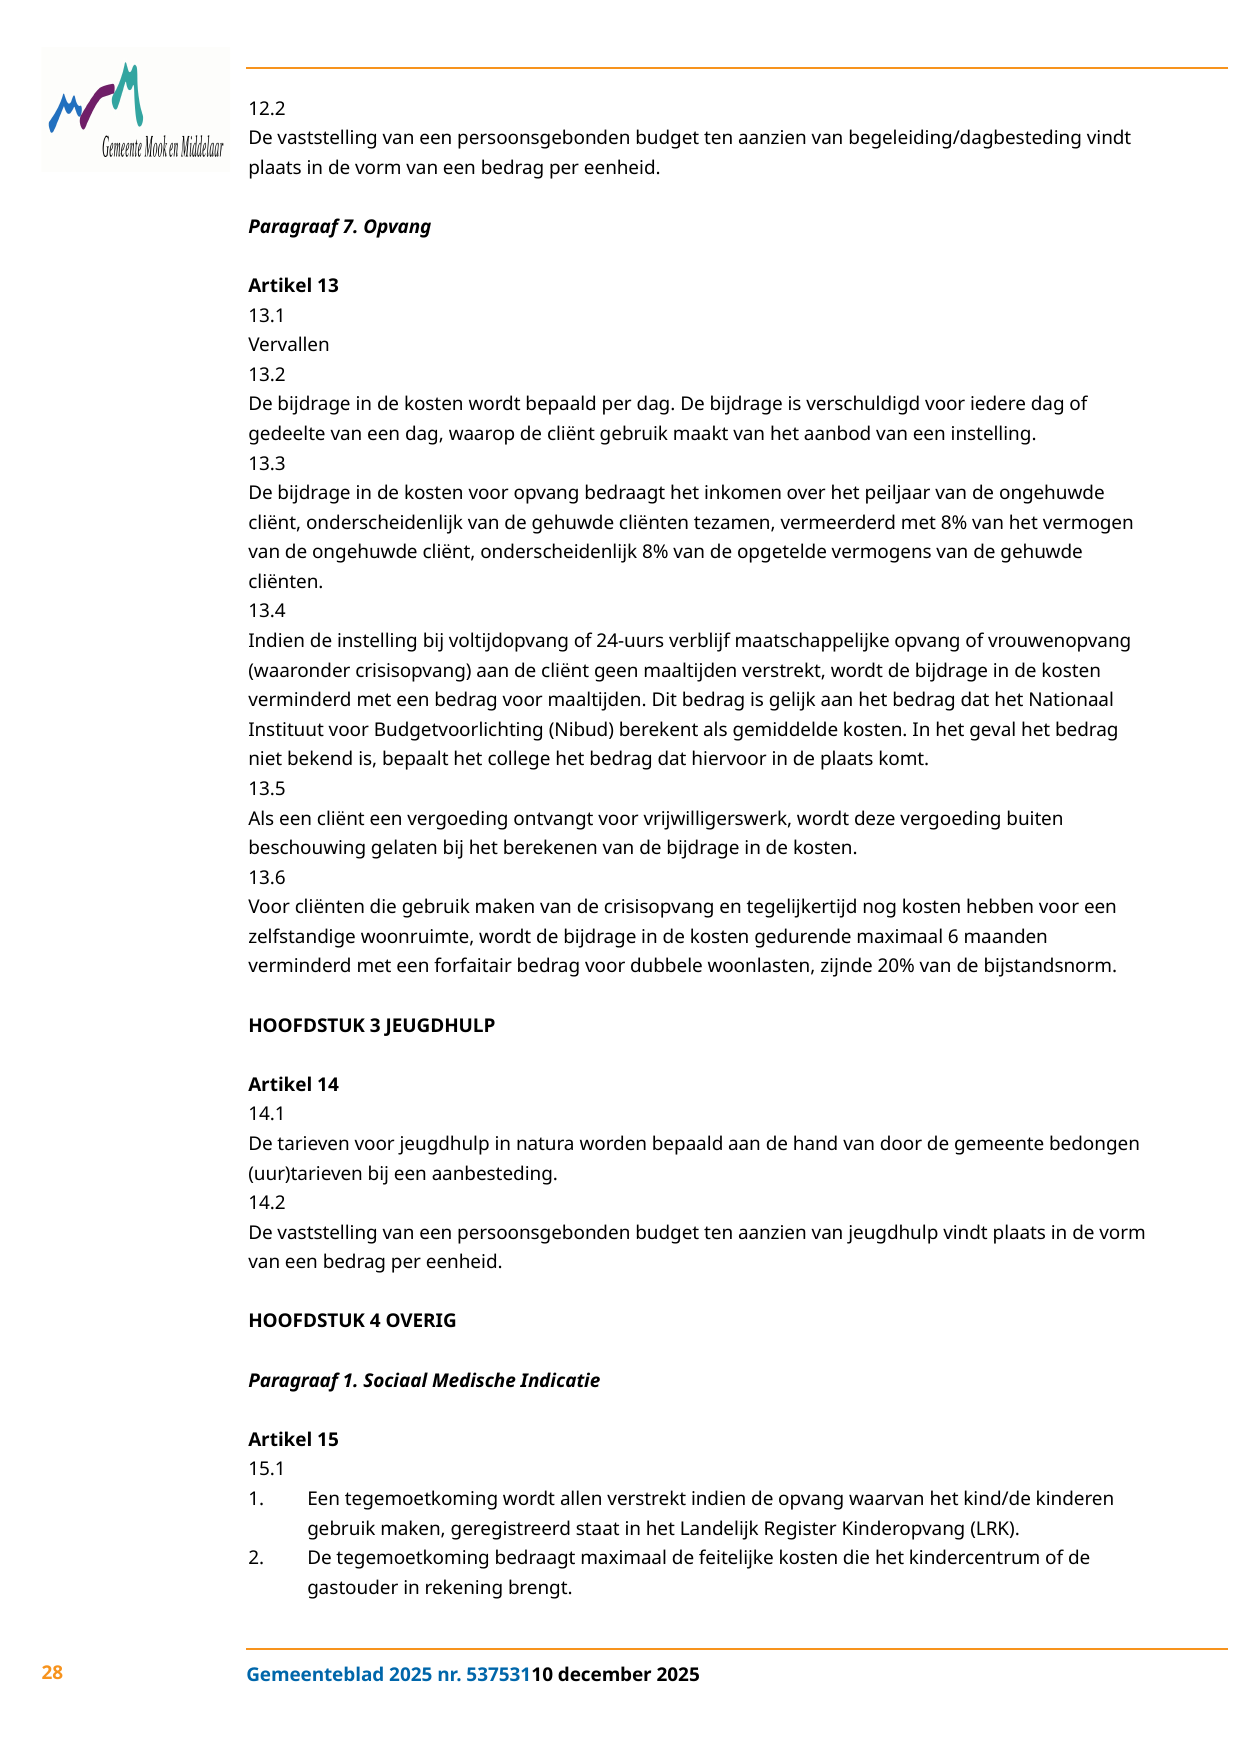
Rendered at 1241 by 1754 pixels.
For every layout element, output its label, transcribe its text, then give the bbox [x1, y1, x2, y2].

text Voor cliënten die gebruik maken van de crisisopvang en tegelijkertijd nog kosten hebben voor een zelfstandige woonruimte, wordt de bijdrage in de kosten gedurende maximaal 6 maanden verminderd met een forfaitair bedrag voor dubbele woonlasten, zijnde 20% van de bijstandsnorm. [248, 893, 1152, 978]
text 13.6 [248, 864, 1152, 890]
text Indien de instelling bij voltijdopvang of 24-uurs verblijf maatschappelijke opvang of vrouwenopvang (waaronder crisisopvang) aan de cliënt geen maaltijden verstrekt, wordt de bijdrage in de kosten verminderd met een bedrag voor maaltijden. Dit bedrag is gelijk aan het bedrag dat het Nationaal Instituut voor Budgetvoorlichting (Nibud) berekent als gemiddelde kosten. In het geval het bedrag niet bekend is, bepaalt het college het bedrag dat hiervoor in de plaats komt. [248, 627, 1152, 771]
text Artikel 14 [248, 1071, 1152, 1097]
picture [41, 47, 231, 172]
text 13.1 [248, 302, 1152, 328]
list Een tegemoetkoming wordt allen verstrekt indien de opvang waarvan het kind/de kinderen gebruik maken, geregistreerd staat in het Landelijk Register Kinderopvang (LRK). [248, 1485, 1152, 1541]
text Als een cliënt een vergoeding ontvangt voor vrijwilligerswerk, wordt deze vergoeding buiten beschouwing gelaten bij het berekenen van de bijdrage in de kosten. [248, 805, 1152, 860]
text 13.5 [248, 775, 1152, 801]
text De vaststelling van een persoonsgebonden budget ten aanzien van begeleiding/dagbesteding vindt plaats in de vorm van een bedrag per eenheid. [248, 124, 1152, 180]
text 15.1 [248, 1456, 1152, 1481]
text HOOFDSTUK 3 JEUGDHULP [248, 1012, 1152, 1038]
text 14.1 [248, 1101, 1152, 1126]
text 14.2 [248, 1189, 1152, 1215]
text De bijdrage in de kosten wordt bepaald per dag. De bijdrage is verschuldigd voor iedere dag of gedeelte van een dag, waarop de cliënt gebruik maakt van het aanbod van een instelling. [248, 391, 1152, 446]
text 13.2 [248, 361, 1152, 387]
text Vervallen [248, 331, 1152, 357]
text HOOFDSTUK 4 OVERIG [248, 1308, 1152, 1333]
text 13.4 [248, 598, 1152, 623]
text 13.3 [248, 450, 1152, 476]
text 12.2 [248, 95, 1152, 121]
text De bijdrage in de kosten voor opvang bedraagt het inkomen over het peiljaar van de ongehuwde cliënt, onderscheidenlijk van de gehuwde cliënten tezamen, vermeerderd met 8% van het vermogen van de ongehuwde cliënt, onderscheidenlijk 8% van de opgetelde vermogens van de gehuwde cliënten. [248, 479, 1152, 594]
text De tarieven voor jeugdhulp in natura worden bepaald aan de hand van door de gemeente bedongen (uur)tarieven bij een aanbesteding. [248, 1130, 1152, 1186]
list De tegemoetkoming bedraagt maximaal de feitelijke kosten die het kindercentrum of de gastouder in rekening brengt. [248, 1544, 1152, 1600]
text De vaststelling van een persoonsgebonden budget ten aanzien van jeugdhulp vindt plaats in de vorm van een bedrag per eenheid. [248, 1219, 1152, 1274]
text Artikel 15 [248, 1426, 1152, 1452]
text Paragraaf 1. Sociaal Medische Indicatie [248, 1367, 1152, 1393]
text Paragraaf 7. Opvang [248, 213, 1152, 239]
text Artikel 13 [248, 272, 1152, 298]
